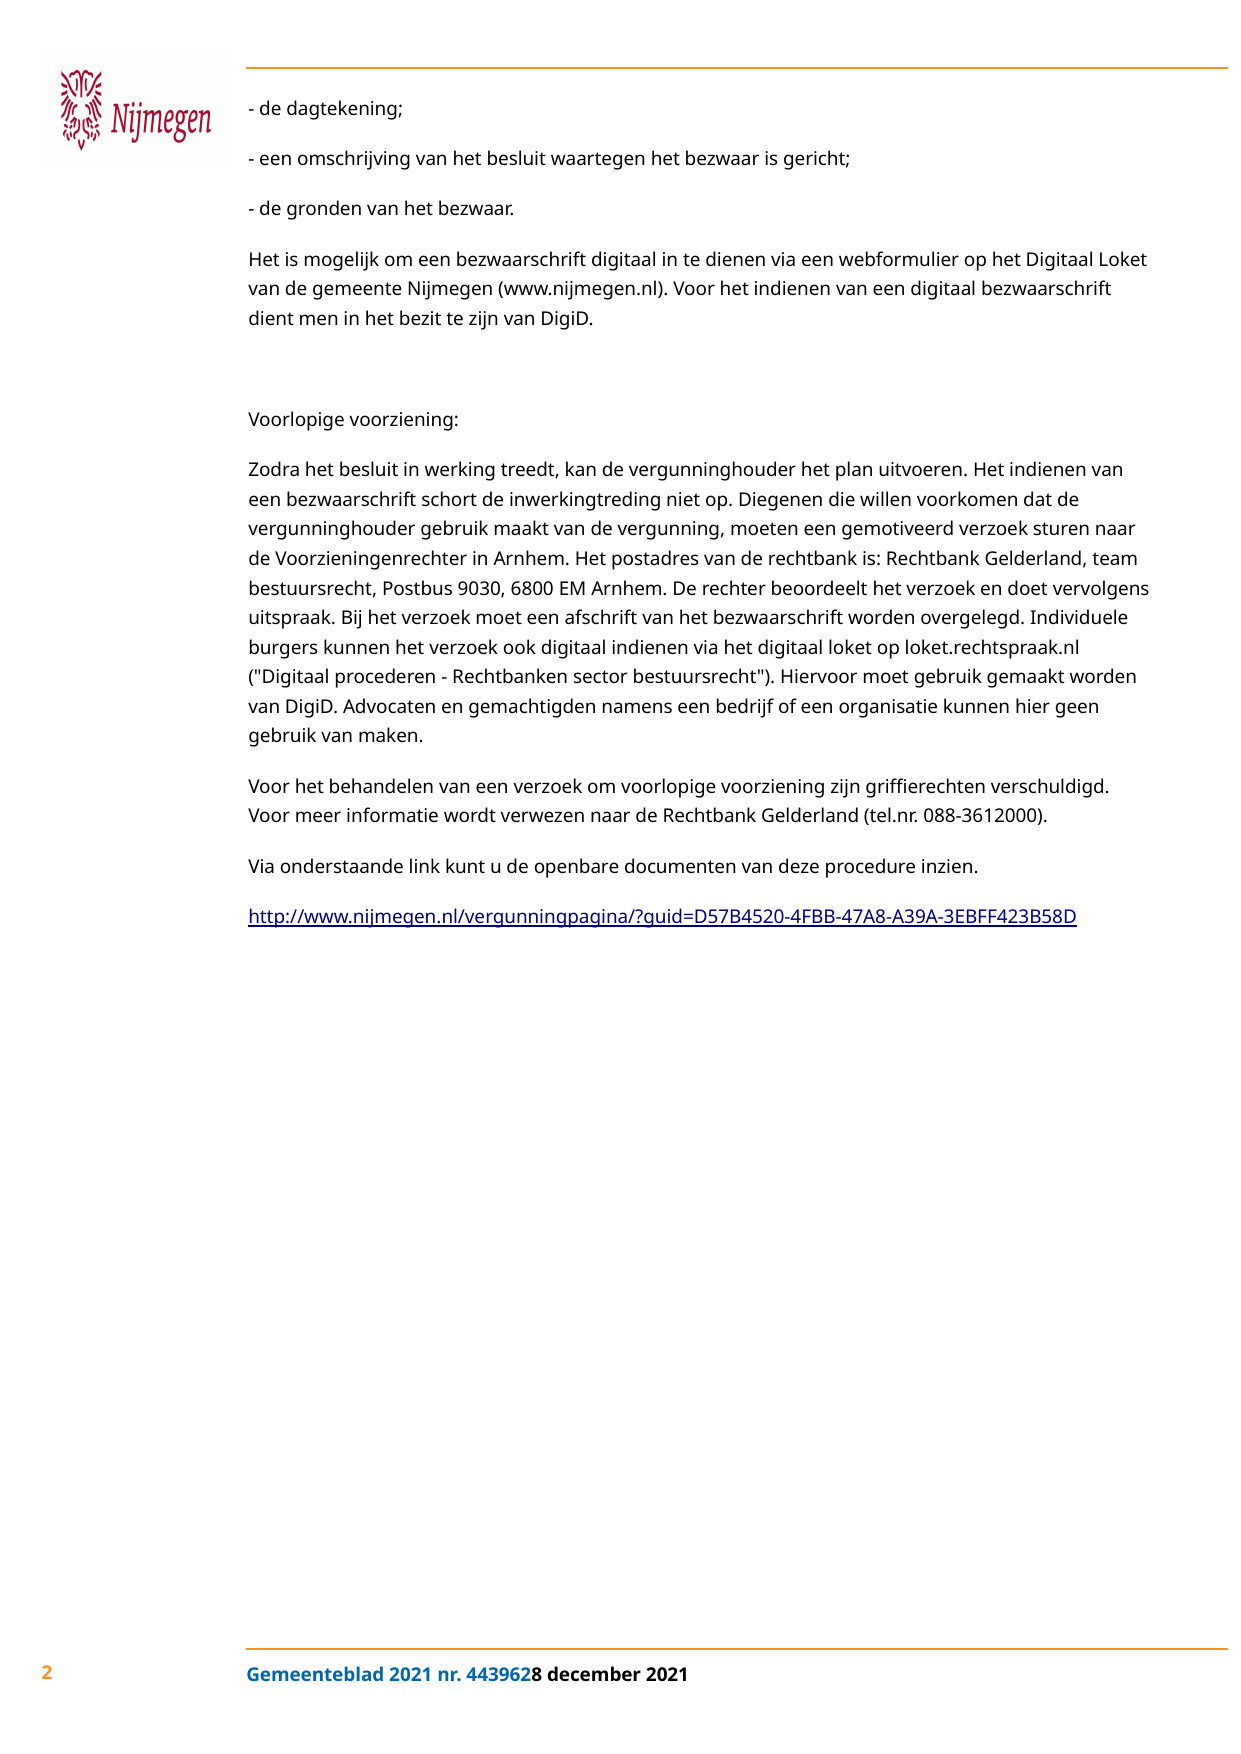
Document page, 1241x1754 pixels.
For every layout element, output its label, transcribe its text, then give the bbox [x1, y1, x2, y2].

text Voor het behandelen van een verzoek om voorlopige voorziening zijn griffierechten verschuldigd. Voor meer informatie wordt verwezen naar de Rechtbank Gelderland (tel.nr. 088-3612000). [248, 773, 1152, 828]
text http://www.nijmegen.nl/vergunningpagina/?guid=D57B4520-4FBB-47A8-A39A-3EBFF423B58D [248, 903, 1152, 929]
text Het is mogelijk om een bezwaarschrift digitaal in te dienen via een webformulier op het Digitaal Loket van de gemeente Nijmegen (www.nijmegen.nl). Voor het indienen van een digitaal bezwaarschrift dient men in het bezit te zijn van DigiD. [248, 246, 1152, 331]
text - de dagtekening; [248, 95, 1152, 121]
text Via onderstaande link kunt u de openbare documenten van deze procedure inzien. [248, 853, 1152, 879]
text - de gronden van het bezwaar. [248, 196, 1152, 221]
text Voorlopige voorziening: [248, 406, 1152, 432]
text - een omschrijving van het besluit waartegen het bezwaar is gericht; [248, 145, 1152, 171]
picture [41, 47, 231, 172]
text Zodra het besluit in werking treedt, kan de vergunninghouder het plan uitvoeren. Het indienen van een bezwaarschrift schort de inwerkingtreding niet op. Diegenen die willen voorkomen dat de vergunninghouder gebruik maakt van de vergunning, moeten een gemotiveerd verzoek sturen naar de Voorzieningenrechter in Arnhem. Het postadres van de rechtbank is: Rechtbank Gelderland, team bestuursrecht, Postbus 9030, 6800 EM Arnhem. De rechter beoordeelt het verzoek en doet vervolgens uitspraak. Bij het verzoek moet een afschrift van het bezwaarschrift worden overgelegd. Individuele burgers kunnen het verzoek ook digitaal indienen via het digitaal loket op loket.rechtspraak.nl ("Digitaal procederen - Rechtbanken sector bestuursrecht"). Hiervoor moet gebruik gemaakt worden van DigiD. Advocaten en gemachtigden namens een bedrijf of een organisatie kunnen hier geen gebruik van maken. [248, 456, 1152, 748]
